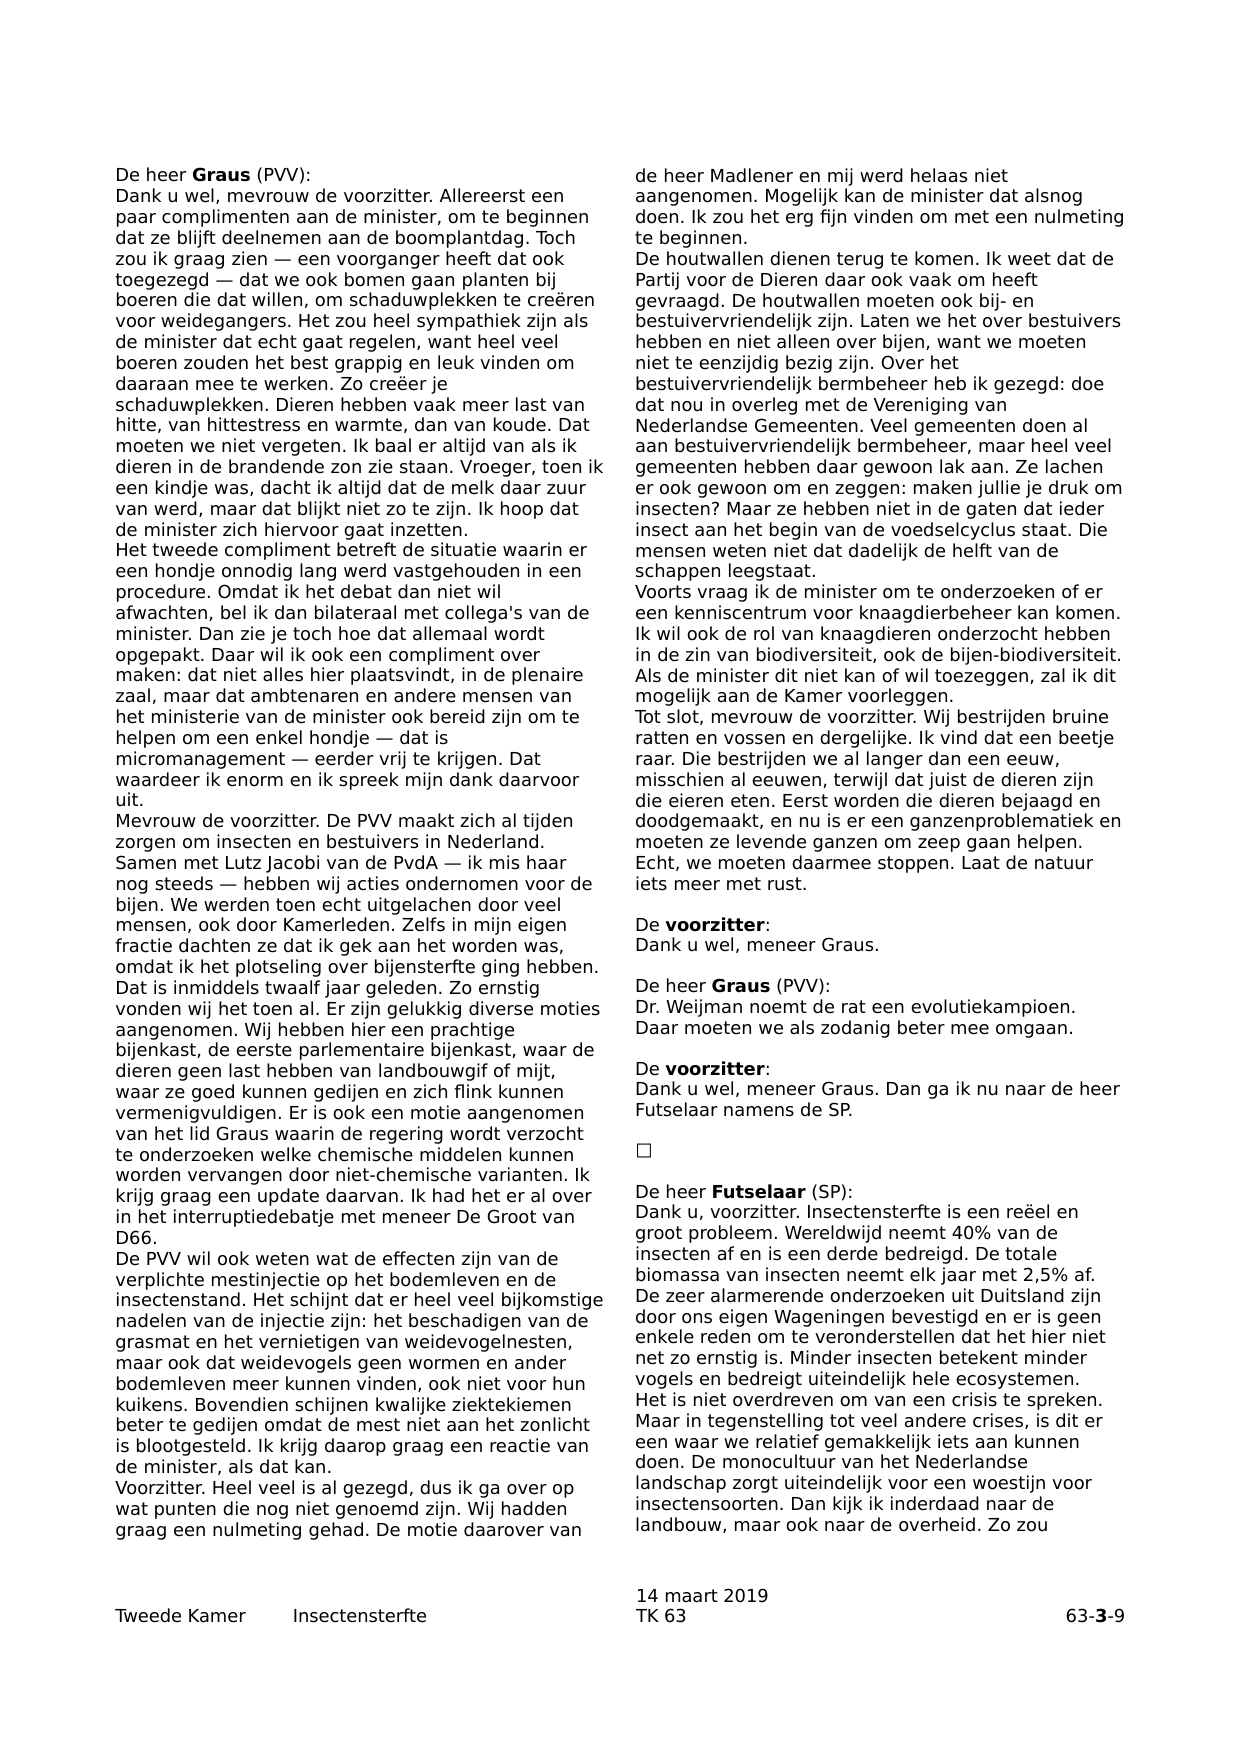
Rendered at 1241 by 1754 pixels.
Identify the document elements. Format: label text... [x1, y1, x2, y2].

text De heer Graus (PVV): [635, 976, 1125, 997]
text Mevrouw de voorzitter. De PVV maakt zich al tijden zorgen om insecten en bestuivers in Nederland. Samen met Lutz Jacobi van de PvdA — ik mis haar nog steeds — hebben wij acties ondernomen voor de bijen. We werden toen echt uitgelachen door veel mensen, ook door Kamerleden. Zelfs in mijn eigen fractie dachten ze dat ik gek aan het worden was, omdat ik het plotseling over bijensterfte ging hebben. Dat is inmiddels twaalf jaar geleden. Zo ernstig vonden wij het toen al. Er zijn gelukkig diverse moties aangenomen. Wij hebben hier een prachtige bijenkast, de eerste parlementaire bijenkast, waar de dieren geen last hebben van landbouwgif of mijt, waar ze goed kunnen gedijen en zich flink kunnen vermenigvuldigen. Er is ook een motie aangenomen van het lid Graus waarin de regering wordt verzocht te onderzoeken welke chemische middelen kunnen worden vervangen door niet-chemische varianten. Ik krijg graag een update daarvan. Ik had het er al over in het interruptiedebatje met meneer De Groot van D66. [115, 811, 605, 1248]
text De voorzitter: [635, 914, 1125, 935]
text Voorzitter. Heel veel is al gezegd, dus ik ga over op wat punten die nog niet genoemd zijn. Wij hadden graag een nulmeting gehad. De motie daarover van [115, 1478, 605, 1540]
text De voorzitter: [635, 1058, 1125, 1079]
text Het is niet overdreven om van een crisis te spreken. Maar in tegenstelling tot veel andere crises, is dit er een waar we relatief gemakkelijk iets aan kunnen doen. De monocultuur van het Nederlandse landschap zorgt uiteindelijk voor een woestijn voor insectensoorten. Dan kijk ik inderdaad naar de landbouw, maar ook naar de overheid. Zo zou [635, 1390, 1125, 1536]
text Voorts vraag ik de minister om te onderzoeken of er een kenniscentrum voor knaagdierbeheer kan komen. Ik wil ook de rol van knaagdieren onderzocht hebben in de zin van biodiversiteit, ook de bijen-biodiversiteit. Als de minister dit niet kan of wil toezeggen, zal ik dit mogelijk aan de Kamer voorleggen. [635, 582, 1125, 707]
text Tot slot, mevrouw de voorzitter. Wij bestrijden bruine ratten en vossen en dergelijke. Ik vind dat een beetje raar. Die bestrijden we al langer dan een eeuw, misschien al eeuwen, terwijl dat juist de dieren zijn die eieren eten. Eerst worden die dieren bejaagd en doodgemaakt, en nu is er een ganzenproblematiek en moeten ze levende ganzen om zeep gaan helpen. Echt, we moeten daarmee stoppen. Laat de natuur iets meer met rust. [635, 707, 1125, 894]
text Dank u wel, meneer Graus. [635, 935, 1125, 956]
text ⬜ [635, 1141, 1125, 1162]
text Dank u wel, meneer Graus. Dan ga ik nu naar de heer Futselaar namens de SP. [635, 1079, 1125, 1121]
text De heer Futselaar (SP): [635, 1182, 1125, 1202]
text De houtwallen dienen terug te komen. Ik weet dat de Partij voor de Dieren daar ook vaak om heeft gevraagd. De houtwallen moeten ook bij- en bestuivervriendelijk zijn. Laten we het over bestuivers hebben en niet alleen over bijen, want we moeten niet te eenzijdig bezig zijn. Over het bestuivervriendelijk bermbeheer heb ik gezegd: doe dat nou in overleg met de Vereniging van Nederlandse Gemeenten. Veel gemeenten doen al aan bestuivervriendelijk bermbeheer, maar heel veel gemeenten hebben daar gewoon lak aan. Ze lachen er ook gewoon om en zeggen: maken jullie je druk om insecten? Maar ze hebben niet in de gaten dat ieder insect aan het begin van de voedselcyclus staat. Die mensen weten niet dat dadelijk de helft van de schappen leegstaat. [635, 249, 1125, 582]
text Het tweede compliment betreft de situatie waarin er een hondje onnodig lang werd vastgehouden in een procedure. Omdat ik het debat dan niet wil afwachten, bel ik dan bilateraal met collega's van de minister. Dan zie je toch hoe dat allemaal wordt opgepakt. Daar wil ik ook een compliment over maken: dat niet alles hier plaatsvindt, in de plenaire zaal, maar dat ambtenaren en andere mensen van het ministerie van de minister ook bereid zijn om te helpen om een enkel hondje — dat is micromanagement — eerder vrij te krijgen. Dat waardeer ik enorm en ik spreek mijn dank daarvoor uit. [115, 540, 605, 811]
text De heer Graus (PVV): [115, 165, 605, 186]
text De PVV wil ook weten wat de effecten zijn van de verplichte mestinjectie op het bodemleven en de insectenstand. Het schijnt dat er heel veel bijkomstige nadelen van de injectie zijn: het beschadigen van de grasmat en het vernietigen van weidevogelnesten, maar ook dat weidevogels geen wormen en ander bodemleven meer kunnen vinden, ook niet voor hun kuikens. Bovendien schijnen kwalijke ziektekiemen beter te gedijen omdat de mest niet aan het zonlicht is blootgesteld. Ik krijg daarop graag een reactie van de minister, als dat kan. [115, 1248, 605, 1478]
text Dr. Weijman noemt de rat een evolutiekampioen. Daar moeten we als zodanig beter mee omgaan. [635, 997, 1125, 1038]
text Dank u, voorzitter. Insectensterfte is een reëel en groot probleem. Wereldwijd neemt 40% van de insecten af en is een derde bedreigd. De totale biomassa van insecten neemt elk jaar met 2,5% af. De zeer alarmerende onderzoeken uit Duitsland zijn door ons eigen Wageningen bevestigd en er is geen enkele reden om te veronderstellen dat het hier niet net zo ernstig is. Minder insecten betekent minder vogels en bedreigt uiteindelijk hele ecosystemen. [635, 1202, 1125, 1390]
text de heer Madlener en mij werd helaas niet aangenomen. Mogelijk kan de minister dat alsnog doen. Ik zou het erg fijn vinden om met een nulmeting te beginnen. [635, 165, 1125, 249]
text Dank u wel, mevrouw de voorzitter. Allereerst een paar complimenten aan de minister, om te beginnen dat ze blijft deelnemen aan de boomplantdag. Toch zou ik graag zien — een voorganger heeft dat ook toegezegd — dat we ook bomen gaan planten bij boeren die dat willen, om schaduwplekken te creëren voor weidegangers. Het zou heel sympathiek zijn als de minister dat echt gaat regelen, want heel veel boeren zouden het best grappig en leuk vinden om daaraan mee te werken. Zo creëer je schaduwplekken. Dieren hebben vaak meer last van hitte, van hittestress en warmte, dan van koude. Dat moeten we niet vergeten. Ik baal er altijd van als ik dieren in de brandende zon zie staan. Vroeger, toen ik een kindje was, dacht ik altijd dat de melk daar zuur van werd, maar dat blijkt niet zo te zijn. Ik hoop dat de minister zich hiervoor gaat inzetten. [115, 186, 605, 540]
